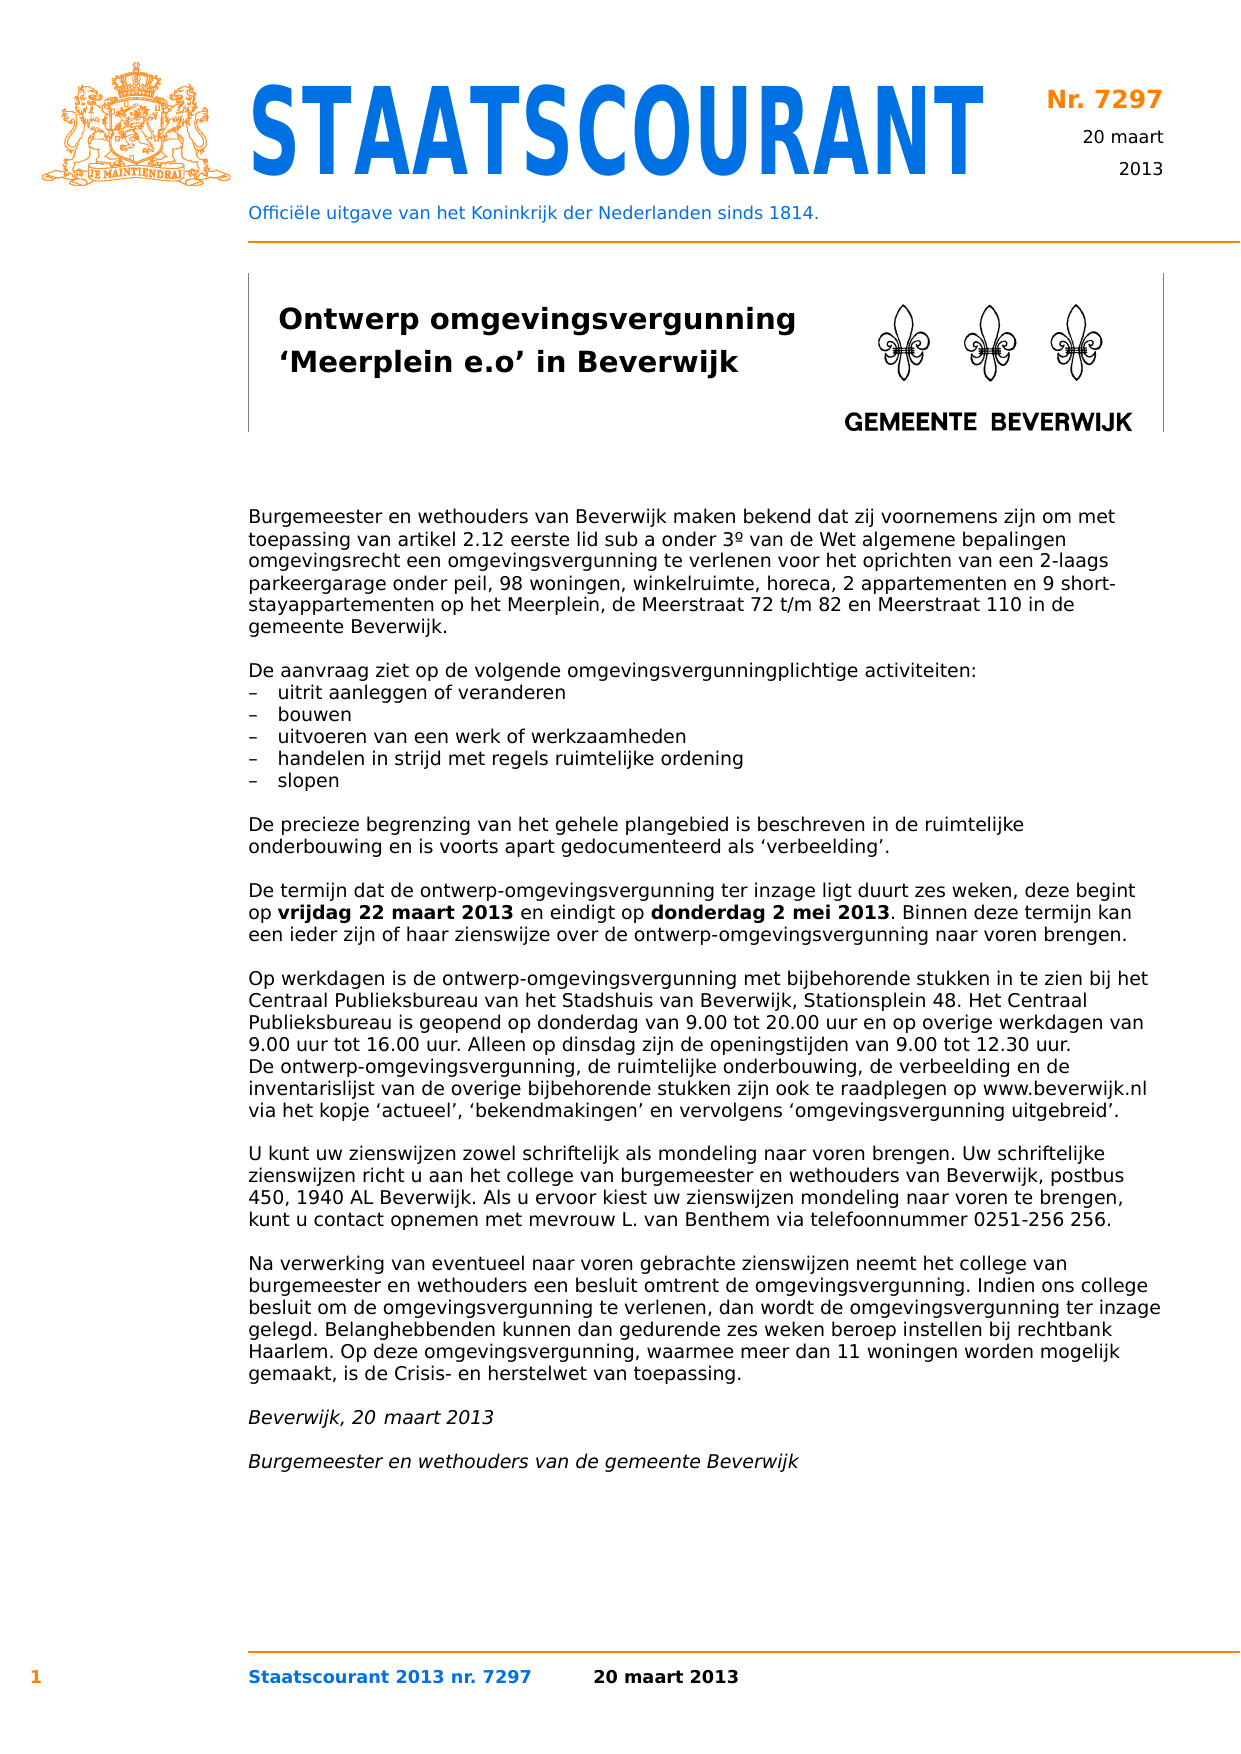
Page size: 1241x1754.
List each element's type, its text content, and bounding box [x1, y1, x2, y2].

text – bouwen [248, 704, 1163, 726]
text Burgemeester en wethouders van de gemeente Beverwijk [248, 1451, 1163, 1473]
text – uitvoeren van een werk of werkzaamheden [248, 726, 1163, 748]
text Na verwerking van eventueel naar voren gebrachte zienswijzen neemt het college van burgemeester en wethouders een besluit omtrent de omgevingsvergunning. Indien ons college besluit om de omgevingsvergunning te verlenen, dan wordt de omgevingsvergunning ter inzage gelegd. Belanghebbenden kunnen dan gedurende zes weken beroep instellen bij rechtbank Haarlem. Op deze omgevingsvergunning, waarmee meer dan 11 woningen worden mogelijk gemaakt, is de Crisis- en herstelwet van toepassing. [248, 1253, 1163, 1385]
text Beverwijk, 20 maart 2013 [248, 1407, 1163, 1429]
table_cell 2013 [998, 153, 1240, 203]
picture [41, 62, 231, 186]
text – uitrit aanleggen of veranderen [248, 682, 1163, 704]
text De precieze begrenzing van het gehele plangebied is beschreven in de ruimtelijke onderbouwing en is voorts apart gedocumenteerd als ‘verbeelding’. [248, 814, 1163, 858]
table_header [25, 62, 248, 241]
table_cell 20 maart [998, 121, 1240, 153]
text – handelen in strijd met regels ruimtelijke ordening [248, 748, 1163, 770]
table_header STAATSCOURANT [248, 62, 998, 203]
table_header Nr. 7297 [998, 62, 1240, 121]
picture [844, 302, 1134, 433]
text De ontwerp-omgevingsvergunning, de ruimtelijke onderbouwing, de verbeelding en de inventarislijst van de overige bijbehorende stukken zijn ook te raadplegen op www.beverwijk.nl via het kopje ‘actueel’, ‘bekendmakingen’ en vervolgens ‘omgevingsvergunning uitgebreid’. [248, 1056, 1163, 1121]
text Burgemeester en wethouders van Beverwijk maken bekend dat zij voornemens zijn om met toepassing van artikel 2.12 eerste lid sub a onder 3º van de Wet algemene bepalingen omgevingsrecht een omgevingsvergunning te verlenen voor het oprichten van een 2-laags parkeergarage onder peil, 98 woningen, winkelruimte, horeca, 2 appartementen en 9 short-stayappartementen op het Meerplein, de Meerstraat 72 t/m 82 en Meerstraat 110 in de gemeente Beverwijk. [248, 506, 1163, 638]
text Op werkdagen is de ontwerp-omgevingsvergunning met bijbehorende stukken in te zien bij het Centraal Publieksbureau van het Stadshuis van Beverwijk, Stationsplein 48. Het Centraal Publieksbureau is geopend op donderdag van 9.00 tot 20.00 uur en op overige werkdagen van 9.00 uur tot 16.00 uur. Alleen op dinsdag zijn de openingstijden van 9.00 tot 12.30 uur. [248, 968, 1163, 1056]
text – slopen [248, 770, 1163, 792]
table_cell Officiële uitgave van het Koninkrijk der Nederlanden sinds 1814. [248, 203, 1240, 241]
text U kunt uw zienswijzen zowel schriftelijk als mondeling naar voren brengen. Uw schriftelijke zienswijzen richt u aan het college van burgemeester en wethouders van Beverwijk, postbus 450, 1940 AL Beverwijk. Als u ervoor kiest uw zienswijzen mondeling naar voren te brengen, kunt u contact opnemen met mevrouw L. van Benthem via telefoonnummer 0251-256 256. [248, 1143, 1163, 1231]
text De aanvraag ziet op de volgende omgevingsvergunningplichtige activiteiten: [248, 660, 1163, 682]
subtitle Ontwerp omgevingsvergunning ‘Meerplein e.o’ in Beverwijk [249, 273, 1163, 432]
text De termijn dat de ontwerp-omgevingsvergunning ter inzage ligt duurt zes weken, deze begint op vrijdag 22 maart 2013 en eindigt op donderdag 2 mei 2013. Binnen deze termijn kan een ieder zijn of haar zienswijze over de ontwerp-omgevingsvergunning naar voren brengen. [248, 880, 1163, 946]
